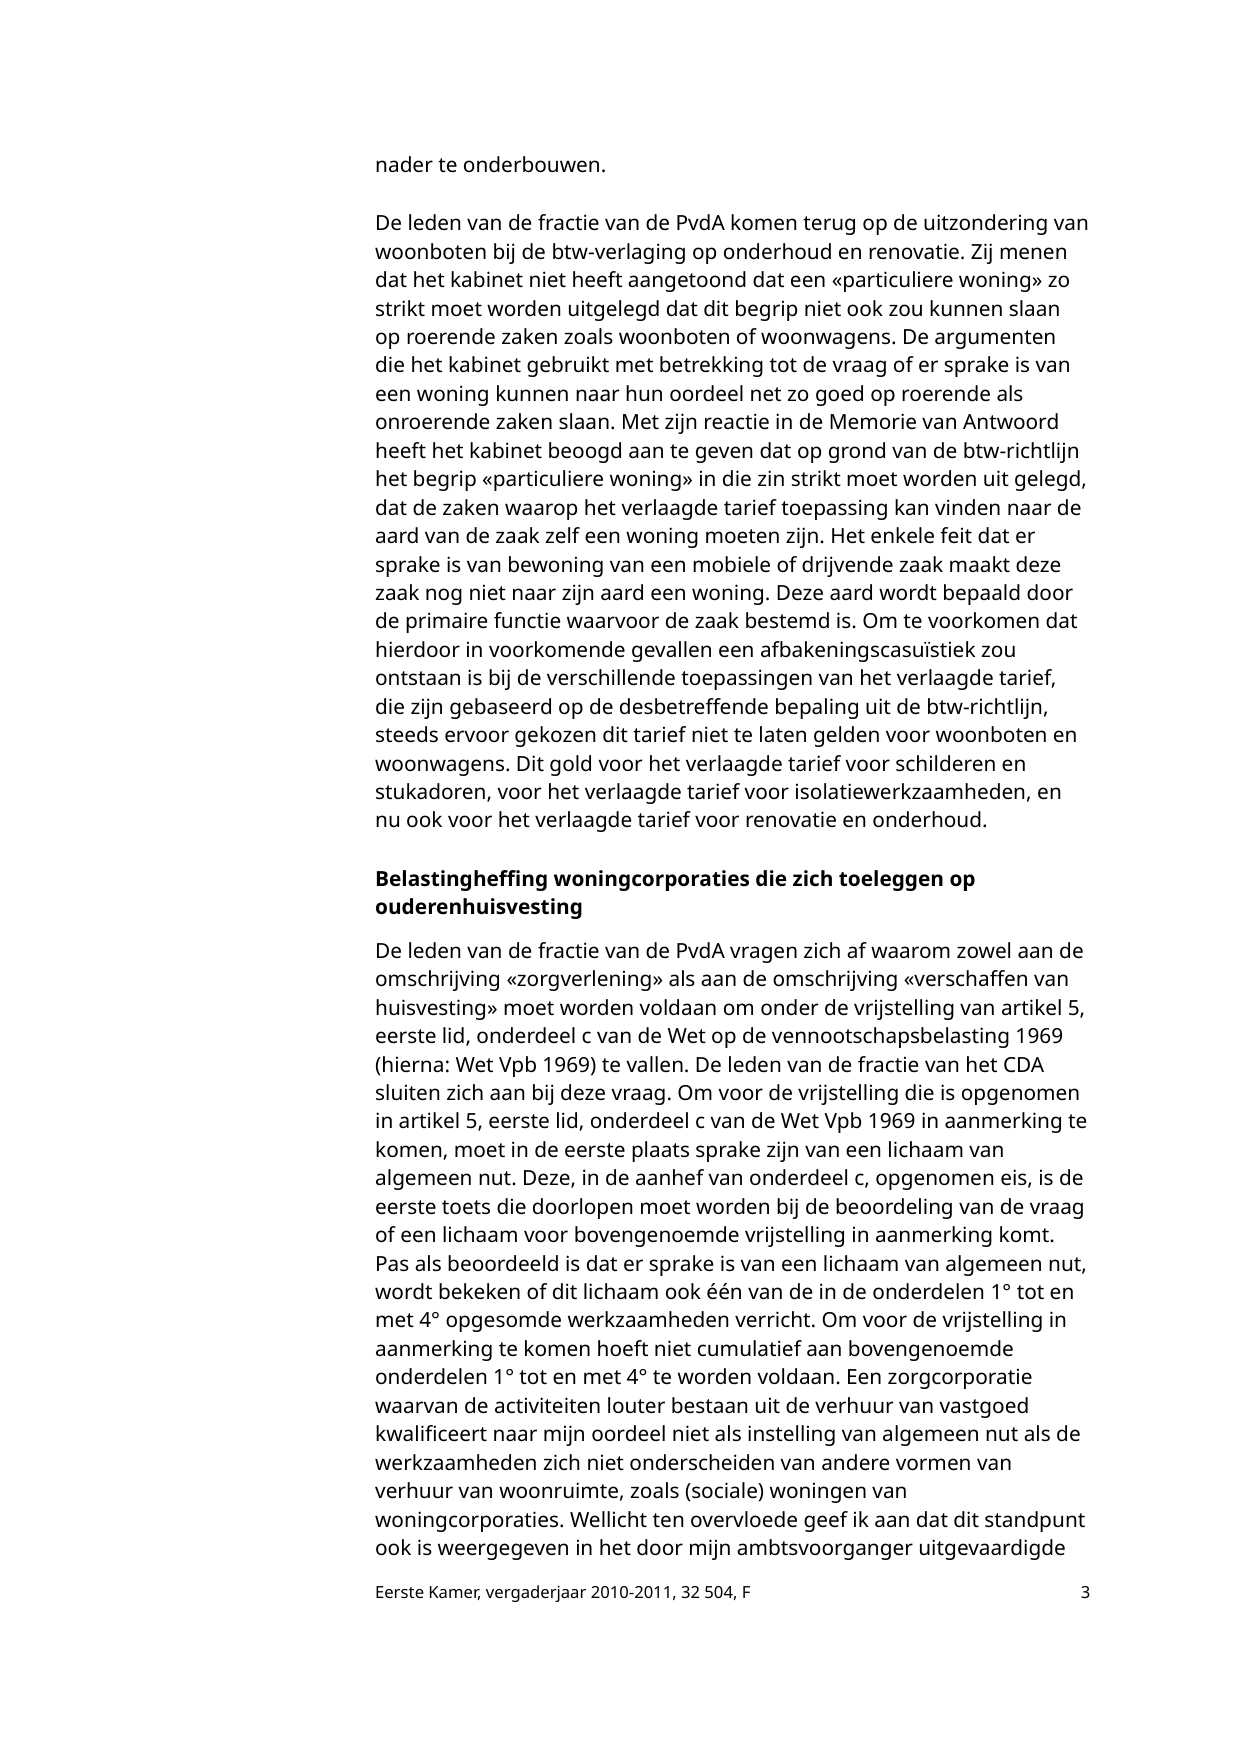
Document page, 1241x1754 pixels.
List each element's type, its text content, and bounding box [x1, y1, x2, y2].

text nader te onderbouwen. [375, 150, 1090, 178]
text De leden van de fractie van de PvdA vragen zich af waarom zowel aan de omschrijving «zorgverlening» als aan de omschrijving «verschaffen van huisvesting» moet worden voldaan om onder de vrijstelling van artikel 5, eerste lid, onderdeel c van de Wet op de vennootschapsbelasting 1969 (hierna: Wet Vpb 1969) te vallen. De leden van de fractie van het CDA sluiten zich aan bij deze vraag. Om voor de vrijstelling die is opgenomen in artikel 5, eerste lid, onderdeel c van de Wet Vpb 1969 in aanmerking te komen, moet in de eerste plaats sprake zijn van een lichaam van algemeen nut. Deze, in de aanhef van onderdeel c, opgenomen eis, is de eerste toets die doorlopen moet worden bij de beoordeling van de vraag of een lichaam voor bovengenoemde vrijstelling in aanmerking komt. Pas als beoordeeld is dat er sprake is van een lichaam van algemeen nut, wordt bekeken of dit lichaam ook één van de in de onderdelen 1° tot en met 4° opgesomde werkzaamheden verricht. Om voor de vrijstelling in aanmerking te komen hoeft niet cumulatief aan bovengenoemde onderdelen 1° tot en met 4° te worden voldaan. Een zorgcorporatie waarvan de activiteiten louter bestaan uit de verhuur van vastgoed kwalificeert naar mijn oordeel niet als instelling van algemeen nut als de werkzaamheden zich niet onderscheiden van andere vormen van verhuur van woonruimte, zoals (sociale) woningen van woningcorporaties. Wellicht ten overvloede geef ik aan dat dit standpunt ook is weergegeven in het door mijn ambtsvoorganger uitgevaardigde [375, 936, 1090, 1562]
text Belastingheffing woningcorporaties die zich toeleggen op ouderenhuisvesting [375, 864, 1090, 921]
text De leden van de fractie van de PvdA komen terug op de uitzondering van woonboten bij de btw-verlaging op onderhoud en renovatie. Zij menen dat het kabinet niet heeft aangetoond dat een «particuliere woning» zo strikt moet worden uitgelegd dat dit begrip niet ook zou kunnen slaan op roerende zaken zoals woonboten of woonwagens. De argumenten die het kabinet gebruikt met betrekking tot de vraag of er sprake is van een woning kunnen naar hun oordeel net zo goed op roerende als onroerende zaken slaan. Met zijn reactie in de Memorie van Antwoord heeft het kabinet beoogd aan te geven dat op grond van de btw-richtlijn het begrip «particuliere woning» in die zin strikt moet worden uit gelegd, dat de zaken waarop het verlaagde tarief toepassing kan vinden naar de aard van de zaak zelf een woning moeten zijn. Het enkele feit dat er sprake is van bewoning van een mobiele of drijvende zaak maakt deze zaak nog niet naar zijn aard een woning. Deze aard wordt bepaald door de primaire functie waarvoor de zaak bestemd is. Om te voorkomen dat hierdoor in voorkomende gevallen een afbakeningscasuïstiek zou ontstaan is bij de verschillende toepassingen van het verlaagde tarief, die zijn gebaseerd op de desbetreffende bepaling uit de btw-richtlijn, steeds ervoor gekozen dit tarief niet te laten gelden voor woonboten en woonwagens. Dit gold voor het verlaagde tarief voor schilderen en stukadoren, voor het verlaagde tarief voor isolatiewerkzaamheden, en nu ook voor het verlaagde tarief voor renovatie en onderhoud. [375, 208, 1090, 834]
